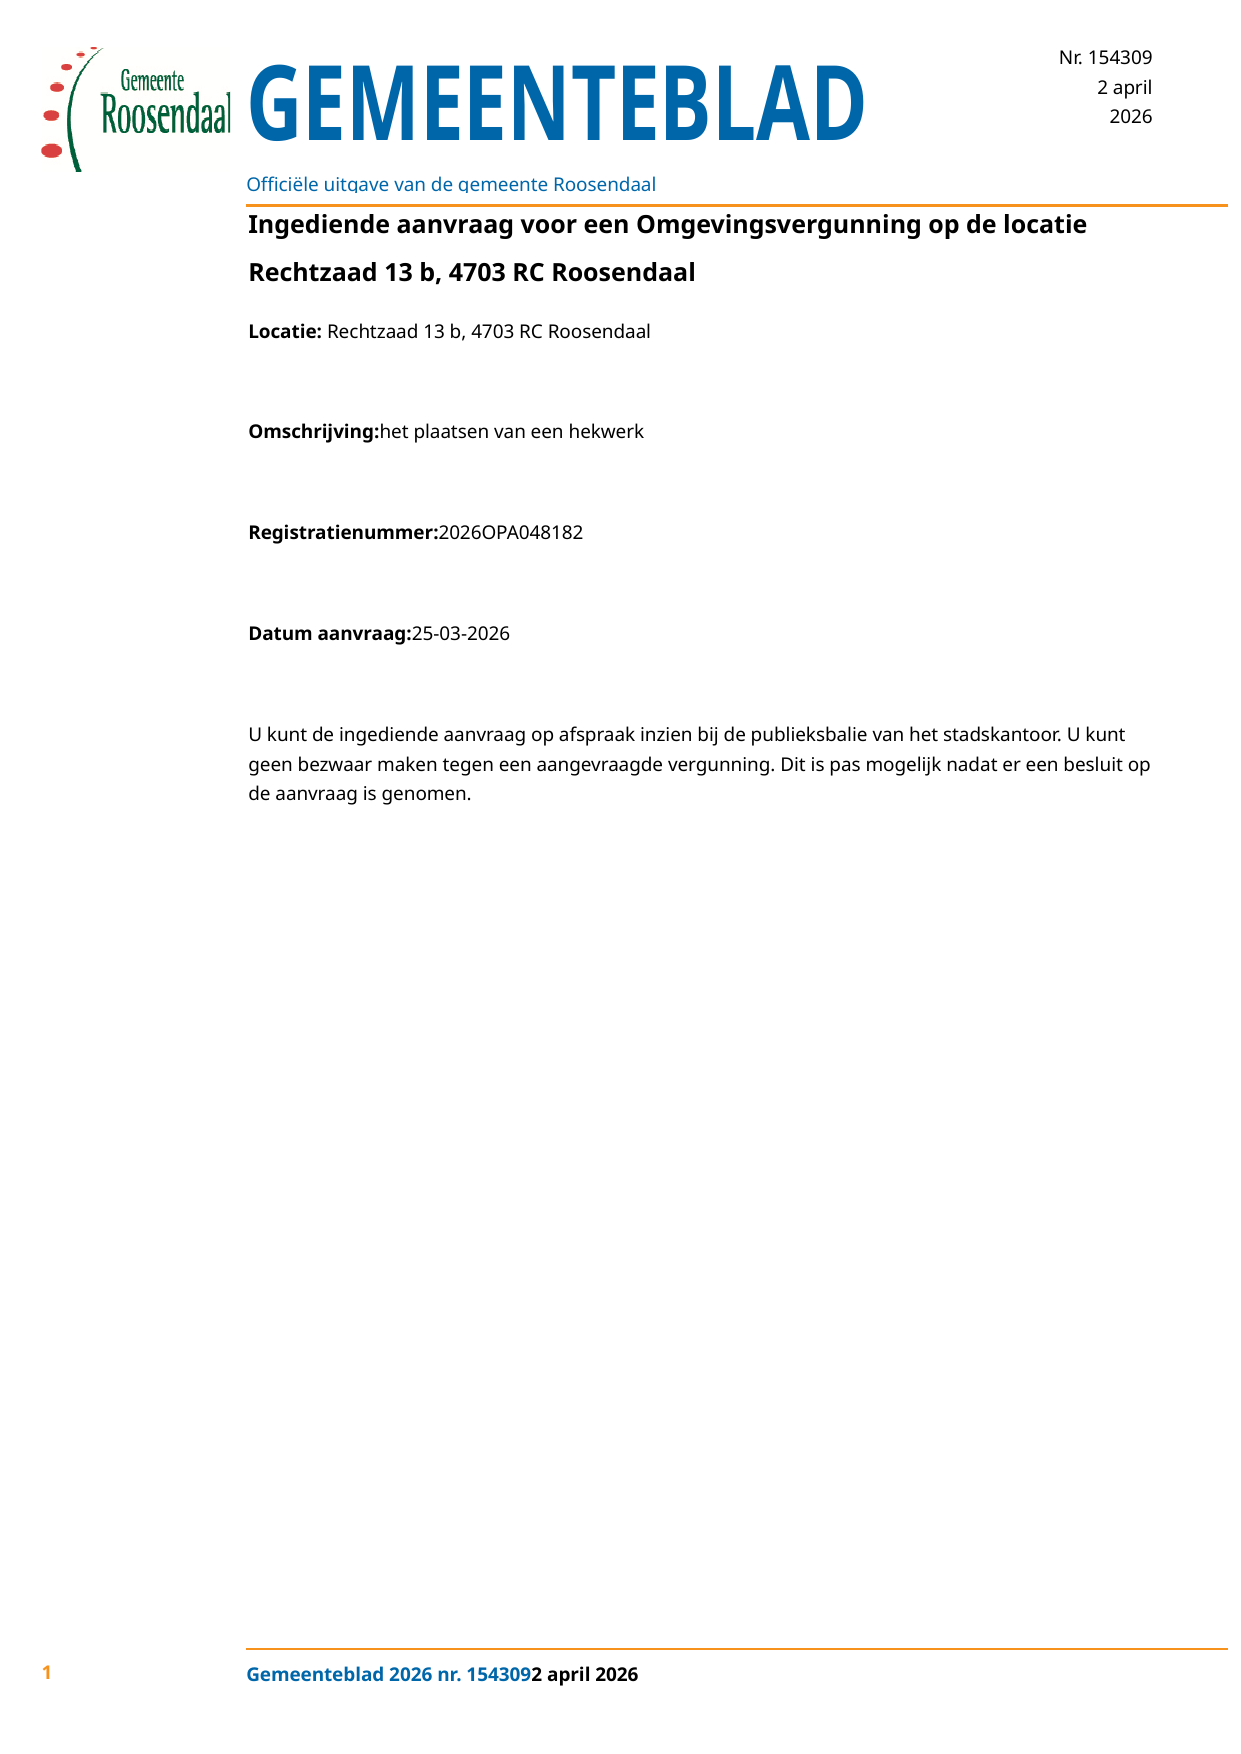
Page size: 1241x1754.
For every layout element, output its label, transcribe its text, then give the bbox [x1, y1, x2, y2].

text Ingediende aanvraag voor een Omgevingsvergunning op de locatie Rechtzaad 13 b, 4703 RC Roosendaal [248, 207, 1152, 288]
text Omschrijving:het plaatsen van een hekwerk [248, 419, 1152, 444]
text Registratienummer:2026OPA048182 [248, 519, 1152, 545]
picture [41, 47, 231, 172]
text Locatie: Rechtzaad 13 b, 4703 RC Roosendaal [248, 318, 1152, 344]
text Datum aanvraag:25-03-2026 [248, 620, 1152, 646]
text U kunt de ingediende aanvraag op afspraak inzien bij de publieksbalie van het stadskantoor. U kunt geen bezwaar maken tegen een aangevraagde vergunning. Dit is pas mogelijk nadat er een besluit op de aanvraag is genomen. [248, 721, 1152, 806]
